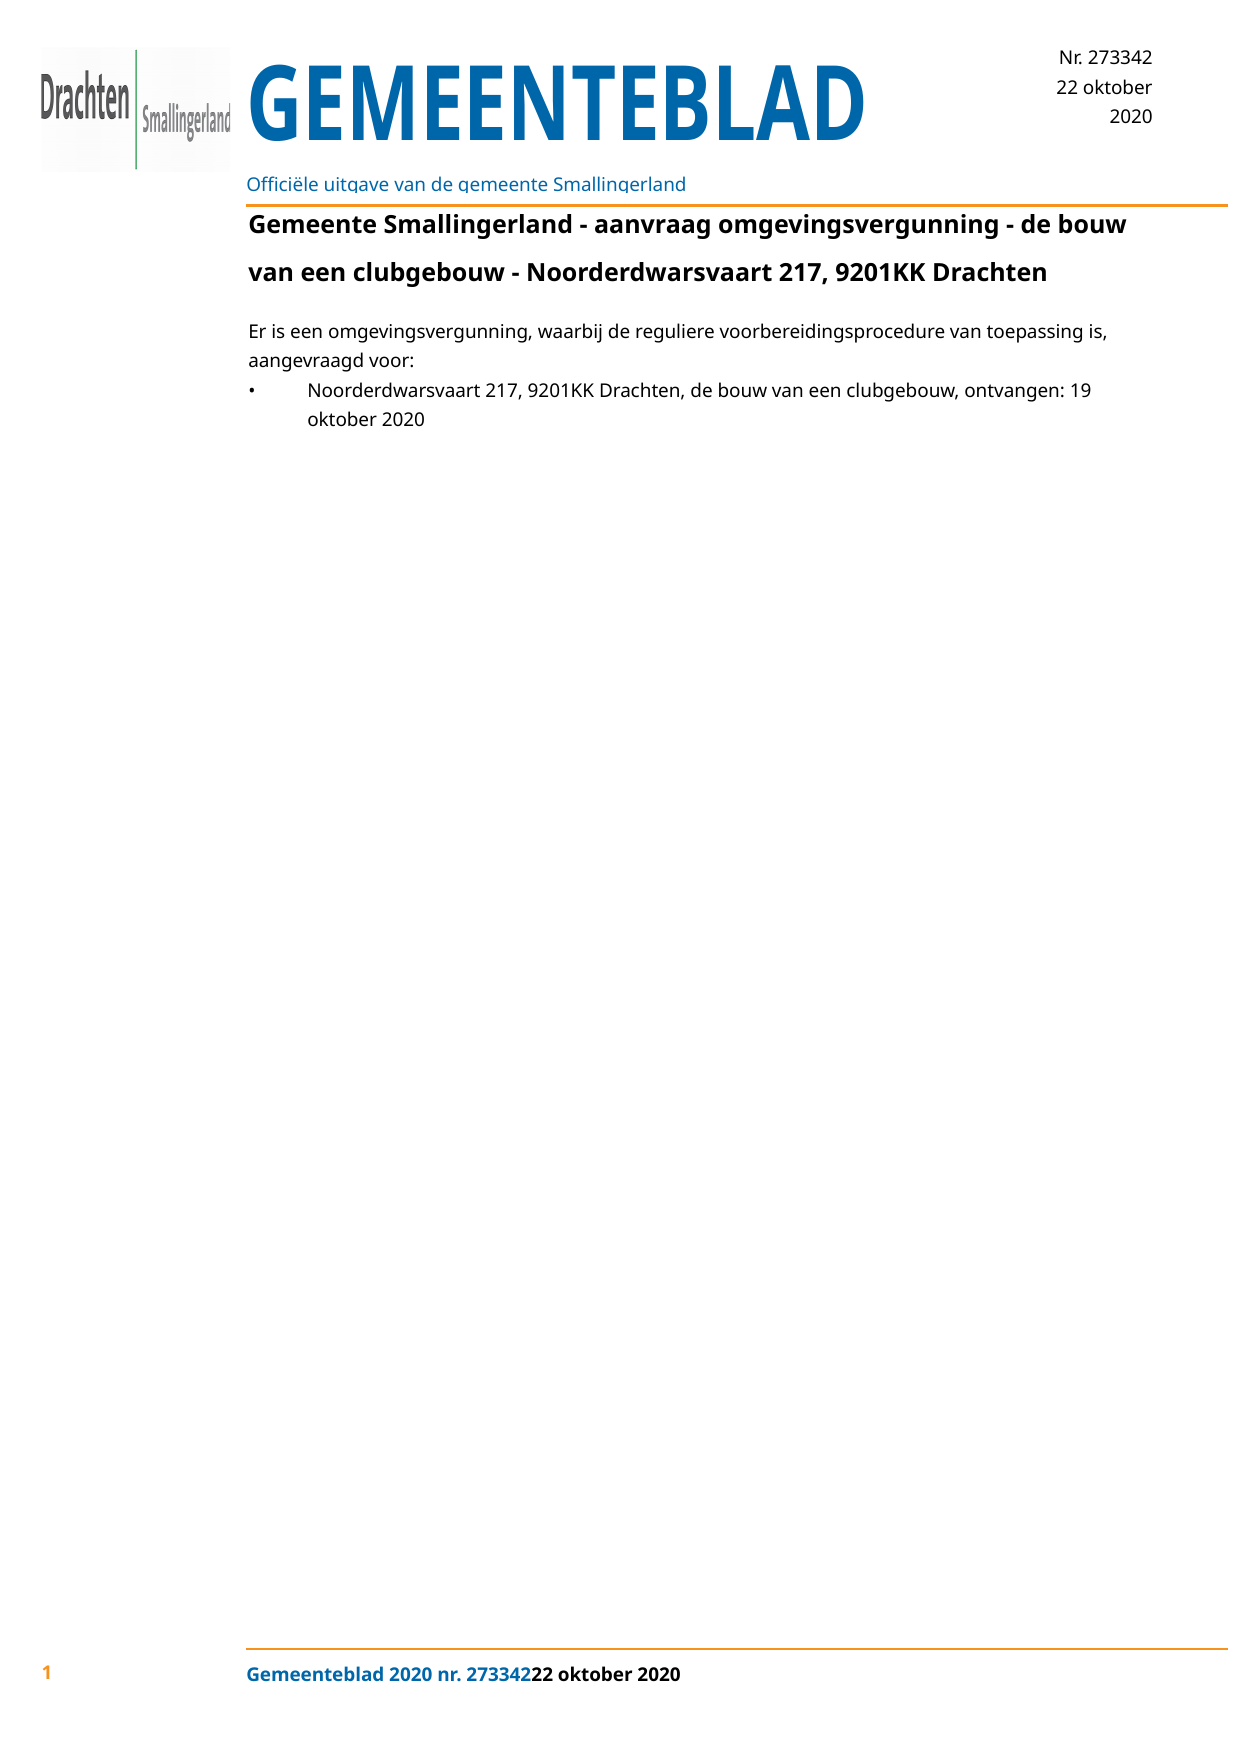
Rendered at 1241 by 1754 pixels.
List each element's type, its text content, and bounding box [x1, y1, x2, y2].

list Noorderdwarsvaart 217, 9201KK Drachten, de bouw van een clubgebouw, ontvangen: 19 oktober 2020 [248, 377, 1152, 432]
picture [41, 47, 231, 172]
text Er is een omgevingsvergunning, waarbij de reguliere voorbereidingsprocedure van toepassing is, aangevraagd voor: [248, 318, 1152, 373]
text Gemeente Smallingerland - aanvraag omgevingsvergunning - de bouw van een clubgebouw - Noorderdwarsvaart 217, 9201KK Drachten [248, 207, 1152, 288]
